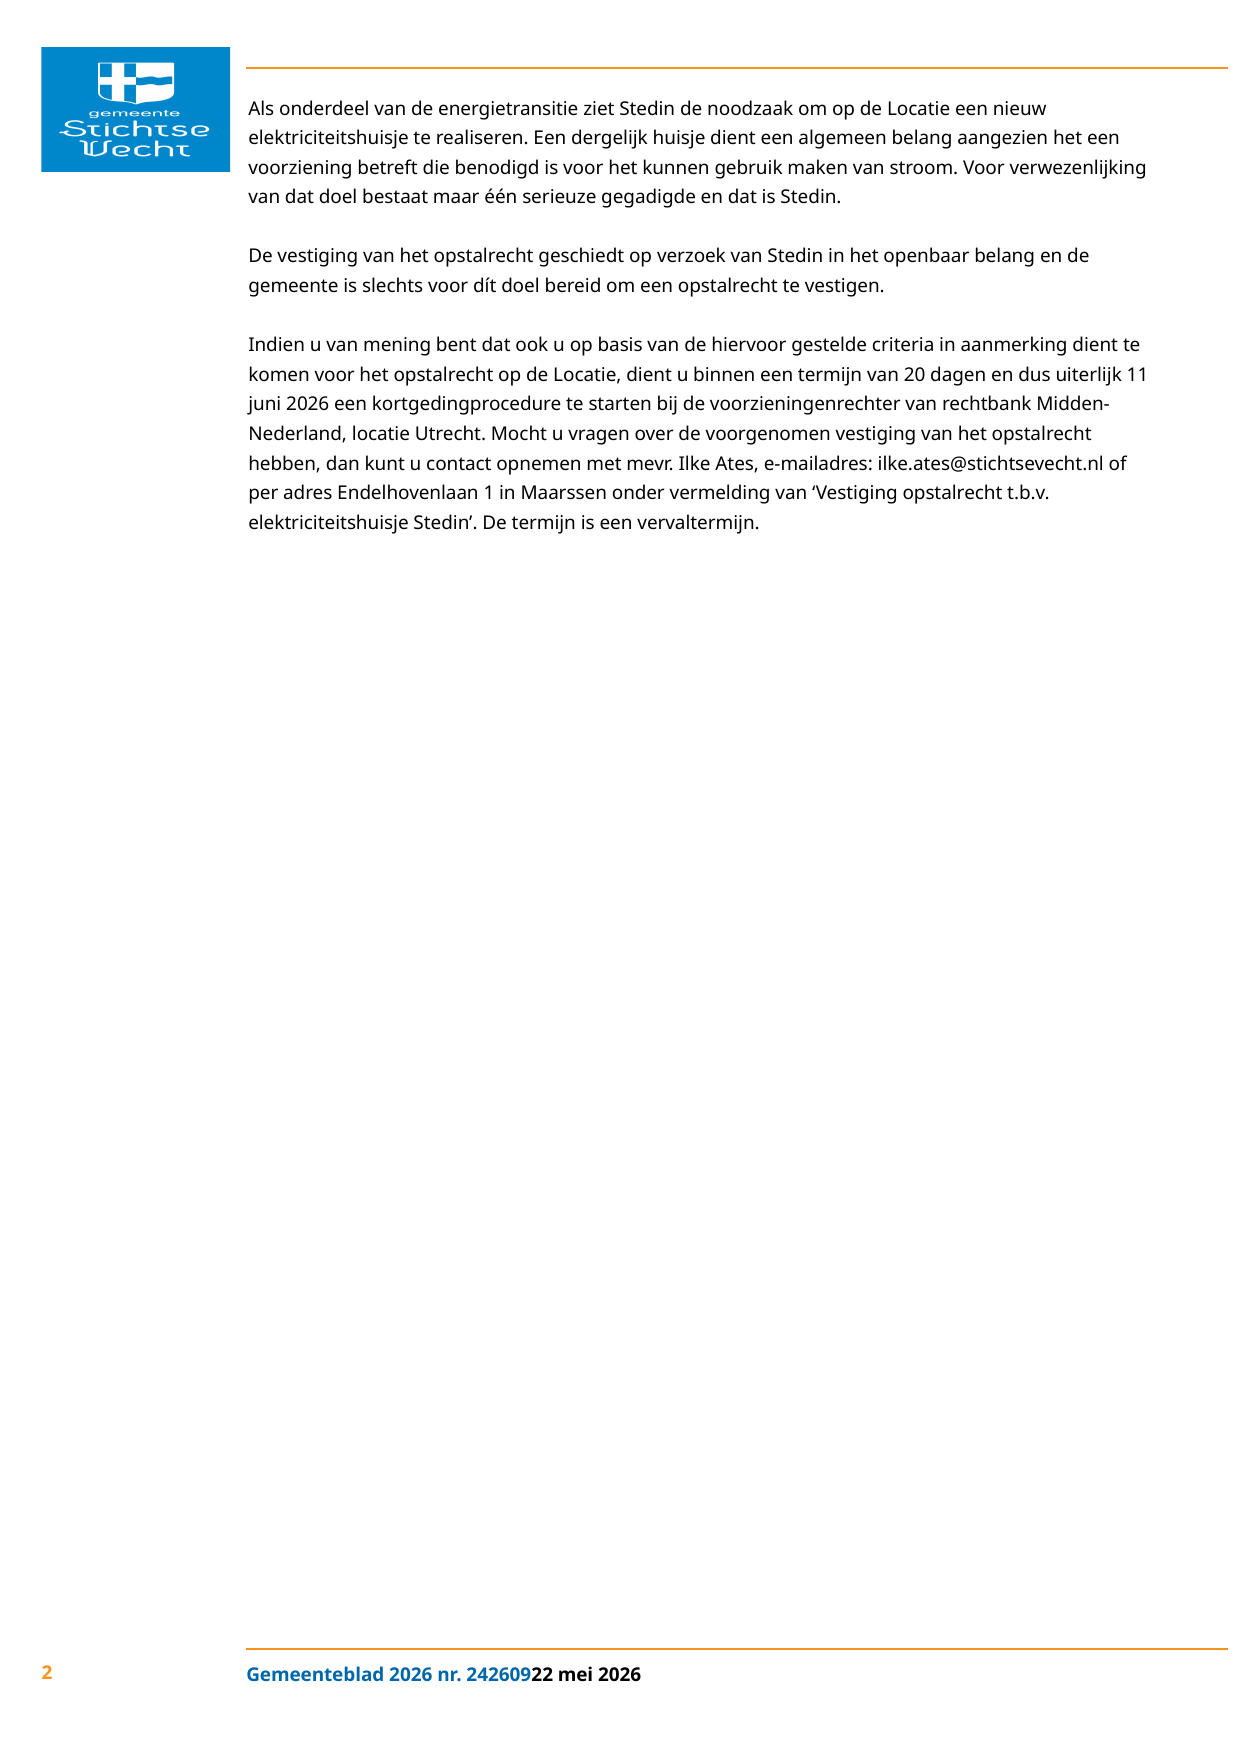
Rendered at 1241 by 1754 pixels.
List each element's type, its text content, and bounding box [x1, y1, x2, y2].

picture [99, 63, 135, 101]
text Indien u van mening bent dat ook u op basis van de hiervoor gestelde criteria in aanmerking dient te komen voor het opstalrecht op de Locatie, dient u binnen een termijn van 20 dagen en dus uiterlijk 11 juni 2026 een kortgedingprocedure te starten bij de voorzieningenrechter van rechtbank Midden-Nederland, locatie Utrecht. Mocht u vragen over de voorgenomen vestiging van het opstalrecht hebben, dan kunt u contact opnemen met mevr. Ilke Ates, e-mailadres: ilke.ates@stichtsevecht.nl of per adres Endelhovenlaan 1 in Maarssen onder vermelding van ‘Vestiging opstalrecht t.b.v. elektriciteitshuisje Stedin’. De termijn is een vervaltermijn. [248, 331, 1152, 535]
picture [137, 63, 174, 103]
text De vestiging van het opstalrecht geschiedt op verzoek van Stedin in het openbaar belang en de gemeente is slechts voor dít doel bereid om een opstalrecht te vestigen. [248, 243, 1152, 298]
text Als onderdeel van de energietransitie ziet Stedin de noodzaak om op de Locatie een nieuw elektriciteitshuisje te realiseren. Een dergelijk huisje dient een algemeen belang aangezien het een voorziening betreft die benodigd is voor het kunnen gebruik maken van stroom. Voor verwezenlijking van dat doel bestaat maar één serieuze gegadigde en dat is Stedin. [248, 95, 1152, 209]
